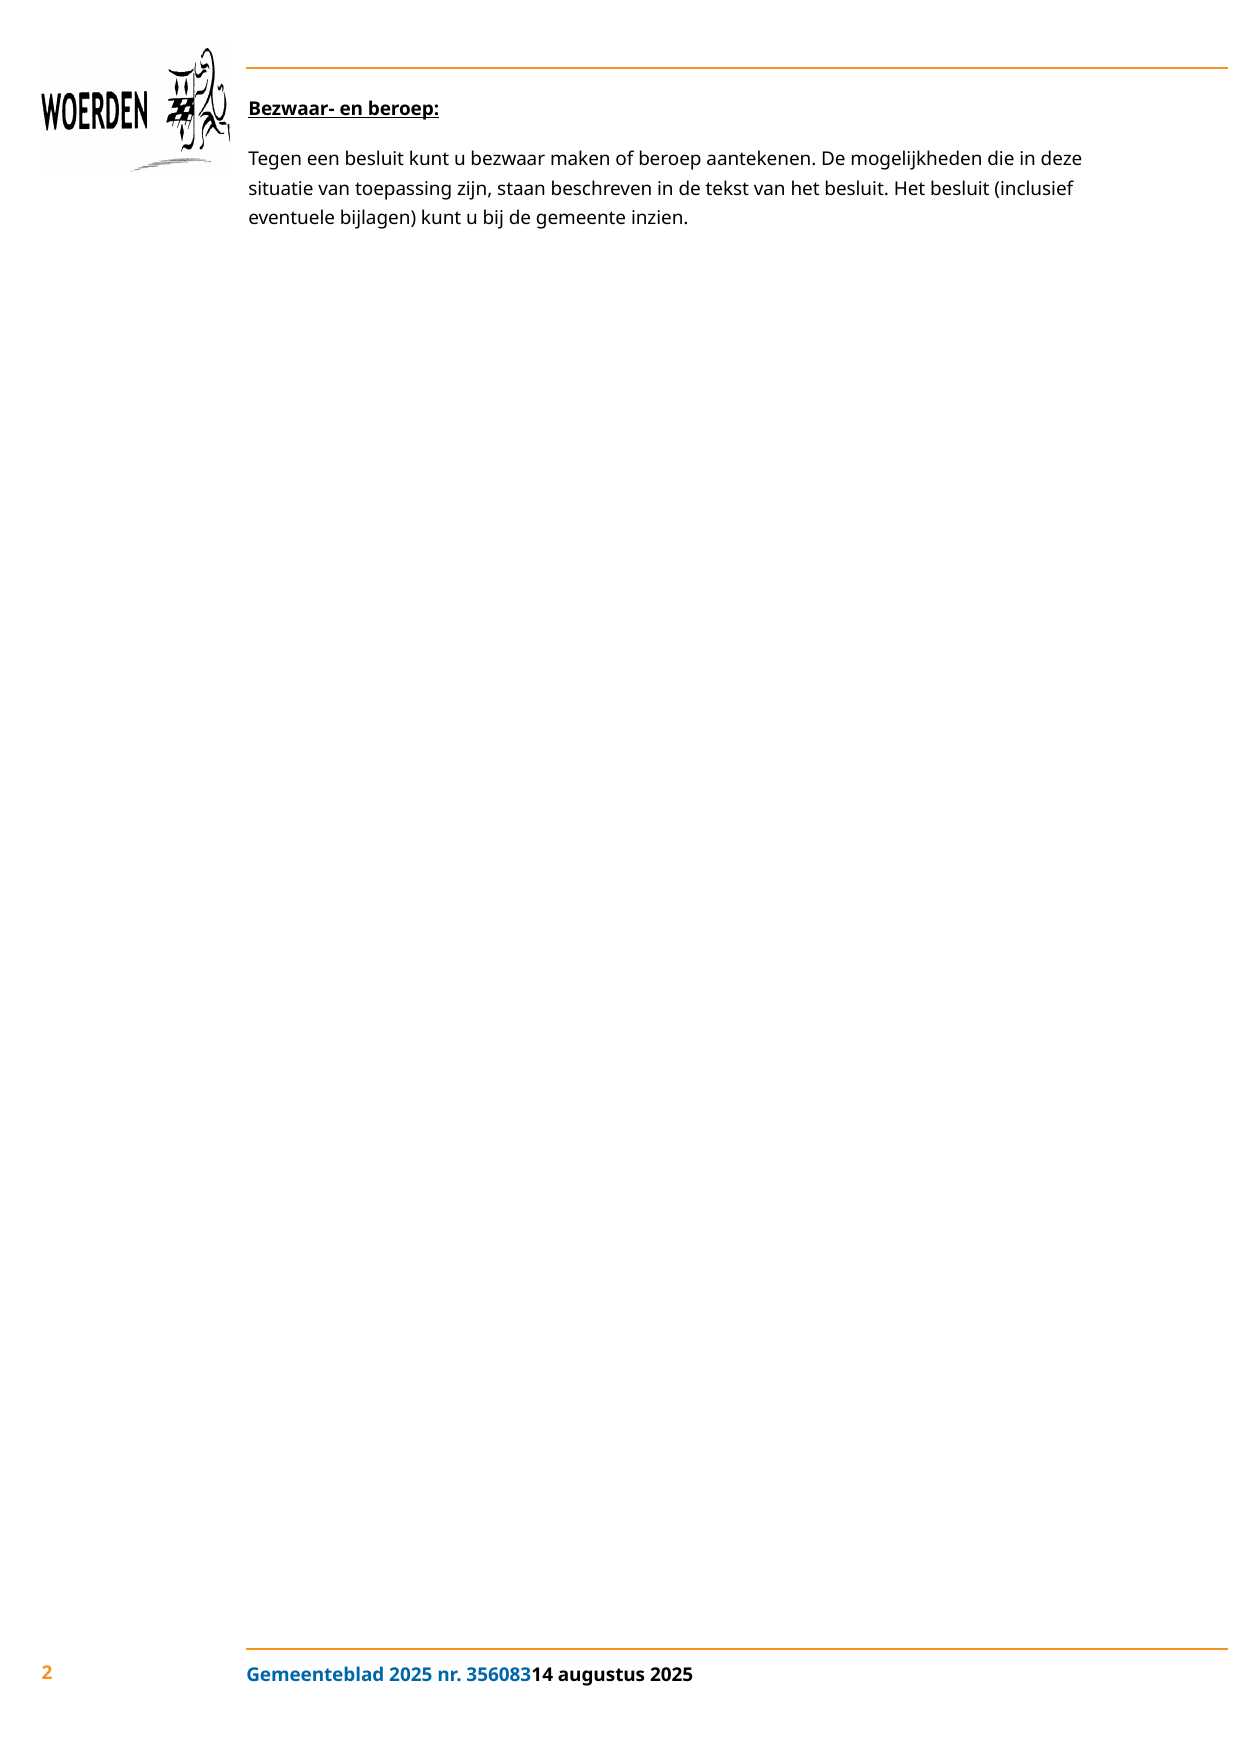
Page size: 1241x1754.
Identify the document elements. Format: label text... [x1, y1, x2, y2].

text Tegen een besluit kunt u bezwaar maken of beroep aantekenen. De mogelijkheden die in deze situatie van toepassing zijn, staan beschreven in de tekst van het besluit. Het besluit (inclusief eventuele bijlagen) kunt u bij de gemeente inzien. [248, 145, 1152, 230]
text Bezwaar- en beroep: [248, 95, 1152, 121]
picture [41, 47, 231, 172]
